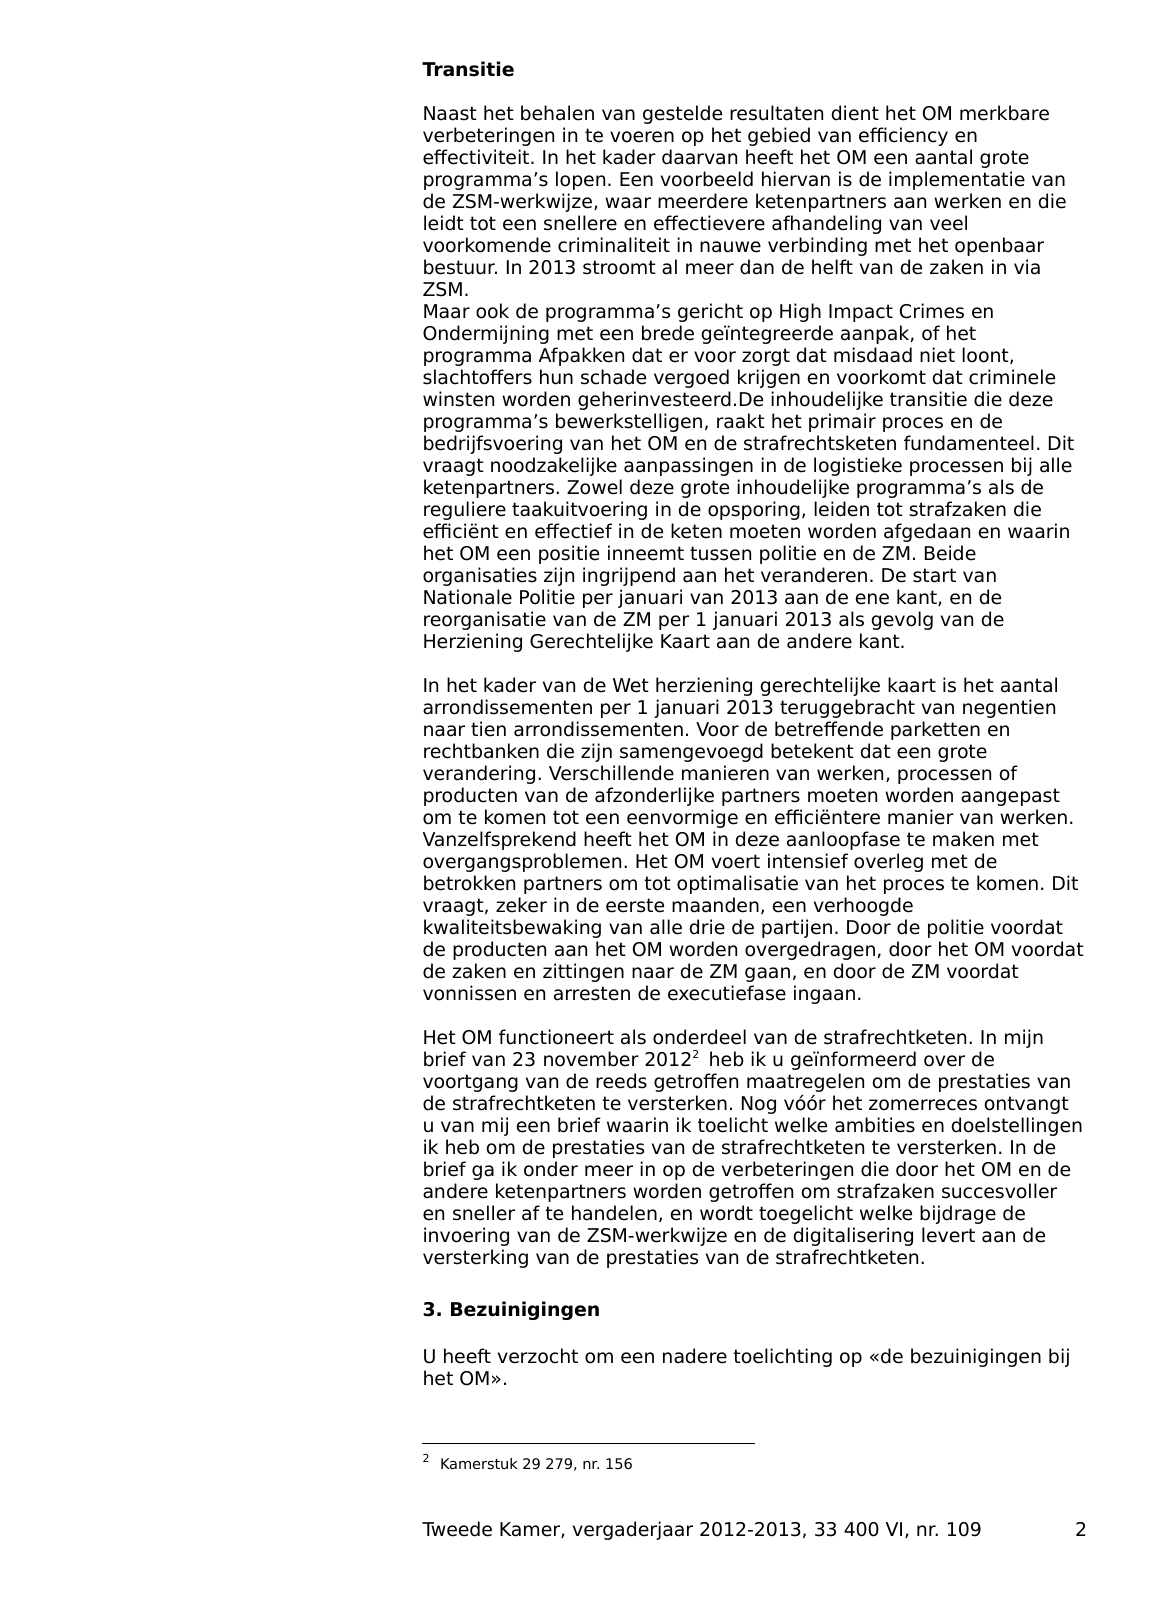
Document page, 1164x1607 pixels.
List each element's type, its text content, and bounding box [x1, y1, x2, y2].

text U heeft verzocht om een nadere toelichting op «de bezuinigingen bij het OM». [422, 1346, 1087, 1389]
subtitle Transitie [422, 59, 1087, 81]
text Kamerstuk 29 279, nr. 156 [422, 1452, 1087, 1474]
subtitle 3. Bezuinigingen [422, 1298, 1087, 1321]
text Naast het behalen van gestelde resultaten dient het OM merkbare verbeteringen in te voeren op het gebied van efficiency en effectiviteit. In het kader daarvan heeft het OM een aantal grote programma’s lopen. Een voorbeeld hiervan is de implementatie van de ZSM-werkwijze, waar meerdere ketenpartners aan werken en die leidt tot een snellere en effectievere afhandeling van veel voorkomende criminaliteit in nauwe verbinding met het openbaar bestuur. In 2013 stroomt al meer dan de helft van de zaken in via ZSM. [422, 103, 1087, 301]
text In het kader van de Wet herziening gerechtelijke kaart is het aantal arrondissementen per 1 januari 2013 teruggebracht van negentien naar tien arrondissementen. Voor de betreffende parketten en rechtbanken die zijn samengevoegd betekent dat een grote verandering. Verschillende manieren van werken, processen of producten van de afzonderlijke partners moeten worden aangepast om te komen tot een eenvormige en efficiëntere manier van werken. Vanzelfsprekend heeft het OM in deze aanloopfase te maken met overgangsproblemen. Het OM voert intensief overleg met de betrokken partners om tot optimalisatie van het proces te komen. Dit vraagt, zeker in de eerste maanden, een verhoogde kwaliteitsbewaking van alle drie de partijen. Door de politie voordat de producten aan het OM worden overgedragen, door het OM voordat de zaken en zittingen naar de ZM gaan, en door de ZM voordat vonnissen en arresten de executiefase ingaan. [422, 675, 1087, 1004]
text Maar ook de programma’s gericht op High Impact Crimes en Ondermijning met een brede geïntegreerde aanpak, of het programma Afpakken dat er voor zorgt dat misdaad niet loont, slachtoffers hun schade vergoed krijgen en voorkomt dat criminele winsten worden geherinvesteerd.De inhoudelijke transitie die deze programma’s bewerkstelligen, raakt het primair proces en de bedrijfsvoering van het OM en de strafrechtsketen fundamenteel. Dit vraagt noodzakelijke aanpassingen in de logistieke processen bij alle ketenpartners. Zowel deze grote inhoudelijke programma’s als de reguliere taakuitvoering in de opsporing, leiden tot strafzaken die efficiënt en effectief in de keten moeten worden afgedaan en waarin het OM een positie inneemt tussen politie en de ZM. Beide organisaties zijn ingrijpend aan het veranderen. De start van Nationale Politie per januari van 2013 aan de ene kant, en de reorganisatie van de ZM per 1 januari 2013 als gevolg van de Herziening Gerechtelijke Kaart aan de andere kant. [422, 301, 1087, 653]
text Het OM functioneert als onderdeel van de strafrechtketen. In mijn brief van 23 november 2012 heb ik u geïnformeerd over de voortgang van de reeds getroffen maatregelen om de prestaties van de strafrechtketen te versterken. Nog vóór het zomerreces ontvangt u van mij een brief waarin ik toelicht welke ambities en doelstellingen ik heb om de prestaties van de strafrechtketen te versterken. In de brief ga ik onder meer in op de verbeteringen die door het OM en de andere ketenpartners worden getroffen om strafzaken succesvoller en sneller af te handelen, en wordt toegelicht welke bijdrage de invoering van de ZSM-werkwijze en de digitalisering levert aan de versterking van de prestaties van de strafrechtketen. [422, 1027, 1087, 1268]
